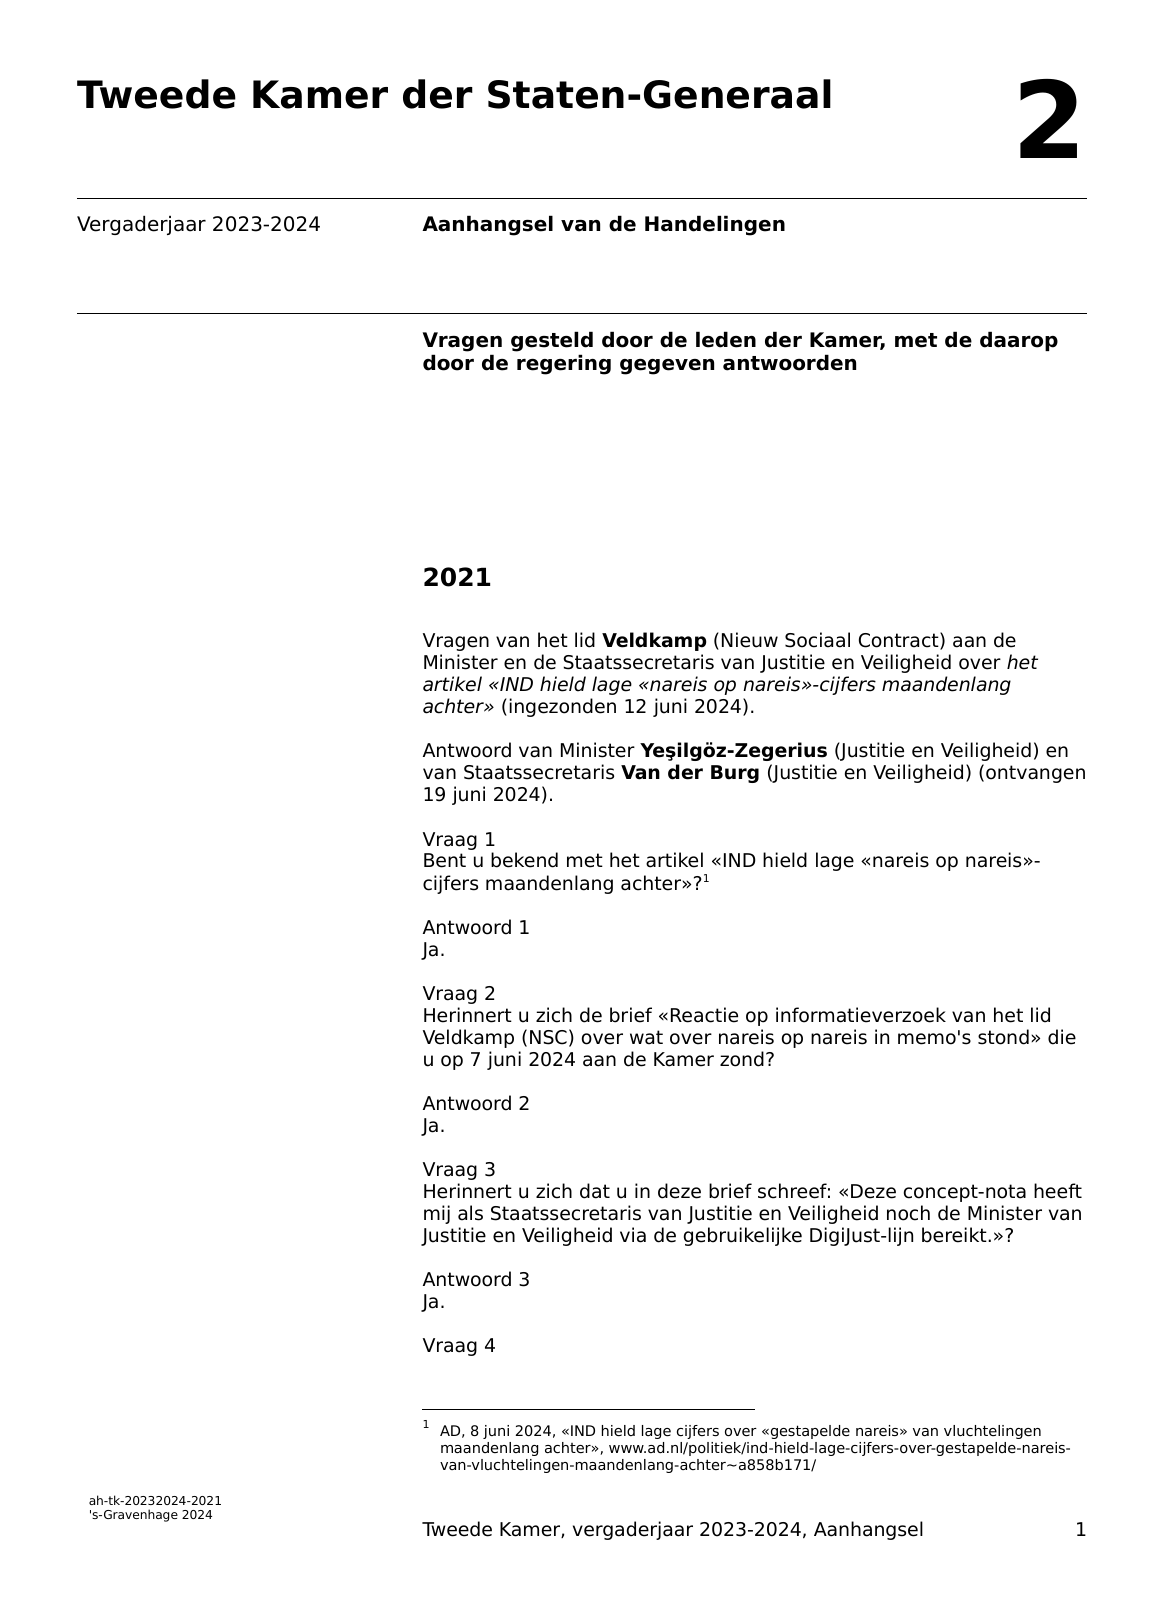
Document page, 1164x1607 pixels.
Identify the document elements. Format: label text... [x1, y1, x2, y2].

text 's-Gravenhage 2024 [88, 1508, 323, 1522]
text Vraag 3 [422, 1159, 1087, 1181]
text Ja. [422, 1291, 1087, 1313]
text Antwoord 3 [422, 1269, 1087, 1291]
text Herinnert u zich de brief «Reactie op informatieverzoek van het lid Veldkamp (NSC) over wat over nareis op nareis in memo's stond» die u op 7 juni 2024 aan de Kamer zond? [422, 1005, 1087, 1071]
text Vraag 2 [422, 983, 1087, 1005]
table_header Tweede Kamer der Staten-Generaal [77, 59, 886, 198]
text AD, 8 juni 2024, «IND hield lage cijfers over «gestapelde nareis» van vluchtelingen maandenlang achter», www.ad.nl/politiek/ind-hield-lage-cijfers-over-gestapelde-nareis-van-vluchtelingen-maandenlang-achter~a858b171/ [422, 1418, 1087, 1474]
text Ja. [422, 1115, 1087, 1137]
text Antwoord 2 [422, 1093, 1087, 1115]
table_cell [77, 314, 422, 375]
text Vraag 4 [422, 1335, 1087, 1357]
table_cell Vragen gesteld door de leden der Kamer, met de daarop door de regering gegeven antwoorden [422, 314, 1087, 375]
text Vraag 1 [422, 828, 1087, 850]
text Vragen van het lid Veldkamp (Nieuw Sociaal Contract) aan de Minister en de Staatssecretaris van Justitie en Veiligheid over het artikel «IND hield lage «nareis op nareis»-cijfers maandenlang achter» (ingezonden 12 juni 2024). [422, 630, 1087, 718]
text Bent u bekend met het artikel «IND hield lage «nareis op nareis»-cijfers maandenlang achter»? [422, 850, 1087, 894]
text 2021 [422, 563, 1087, 592]
text Antwoord 1 [422, 917, 1087, 938]
table_header 2 [886, 59, 1087, 198]
text Ja. [422, 938, 1087, 961]
text Herinnert u zich dat u in deze brief schreef: «Deze concept-nota heeft mij als Staatssecretaris van Justitie en Veiligheid noch de Minister van Justitie en Veiligheid via de gebruikelijke DigiJust-lijn bereikt.»? [422, 1181, 1087, 1247]
table_cell Aanhangsel van de Handelingen [422, 199, 1087, 313]
table_cell Vergaderjaar 2023-2024 [77, 199, 422, 313]
text ah-tk-20232024-2021 [88, 1494, 323, 1508]
text Antwoord van Minister Yeşilgöz-Zegerius (Justitie en Veiligheid) en van Staatssecretaris Van der Burg (Justitie en Veiligheid) (ontvangen 19 juni 2024). [422, 740, 1087, 806]
